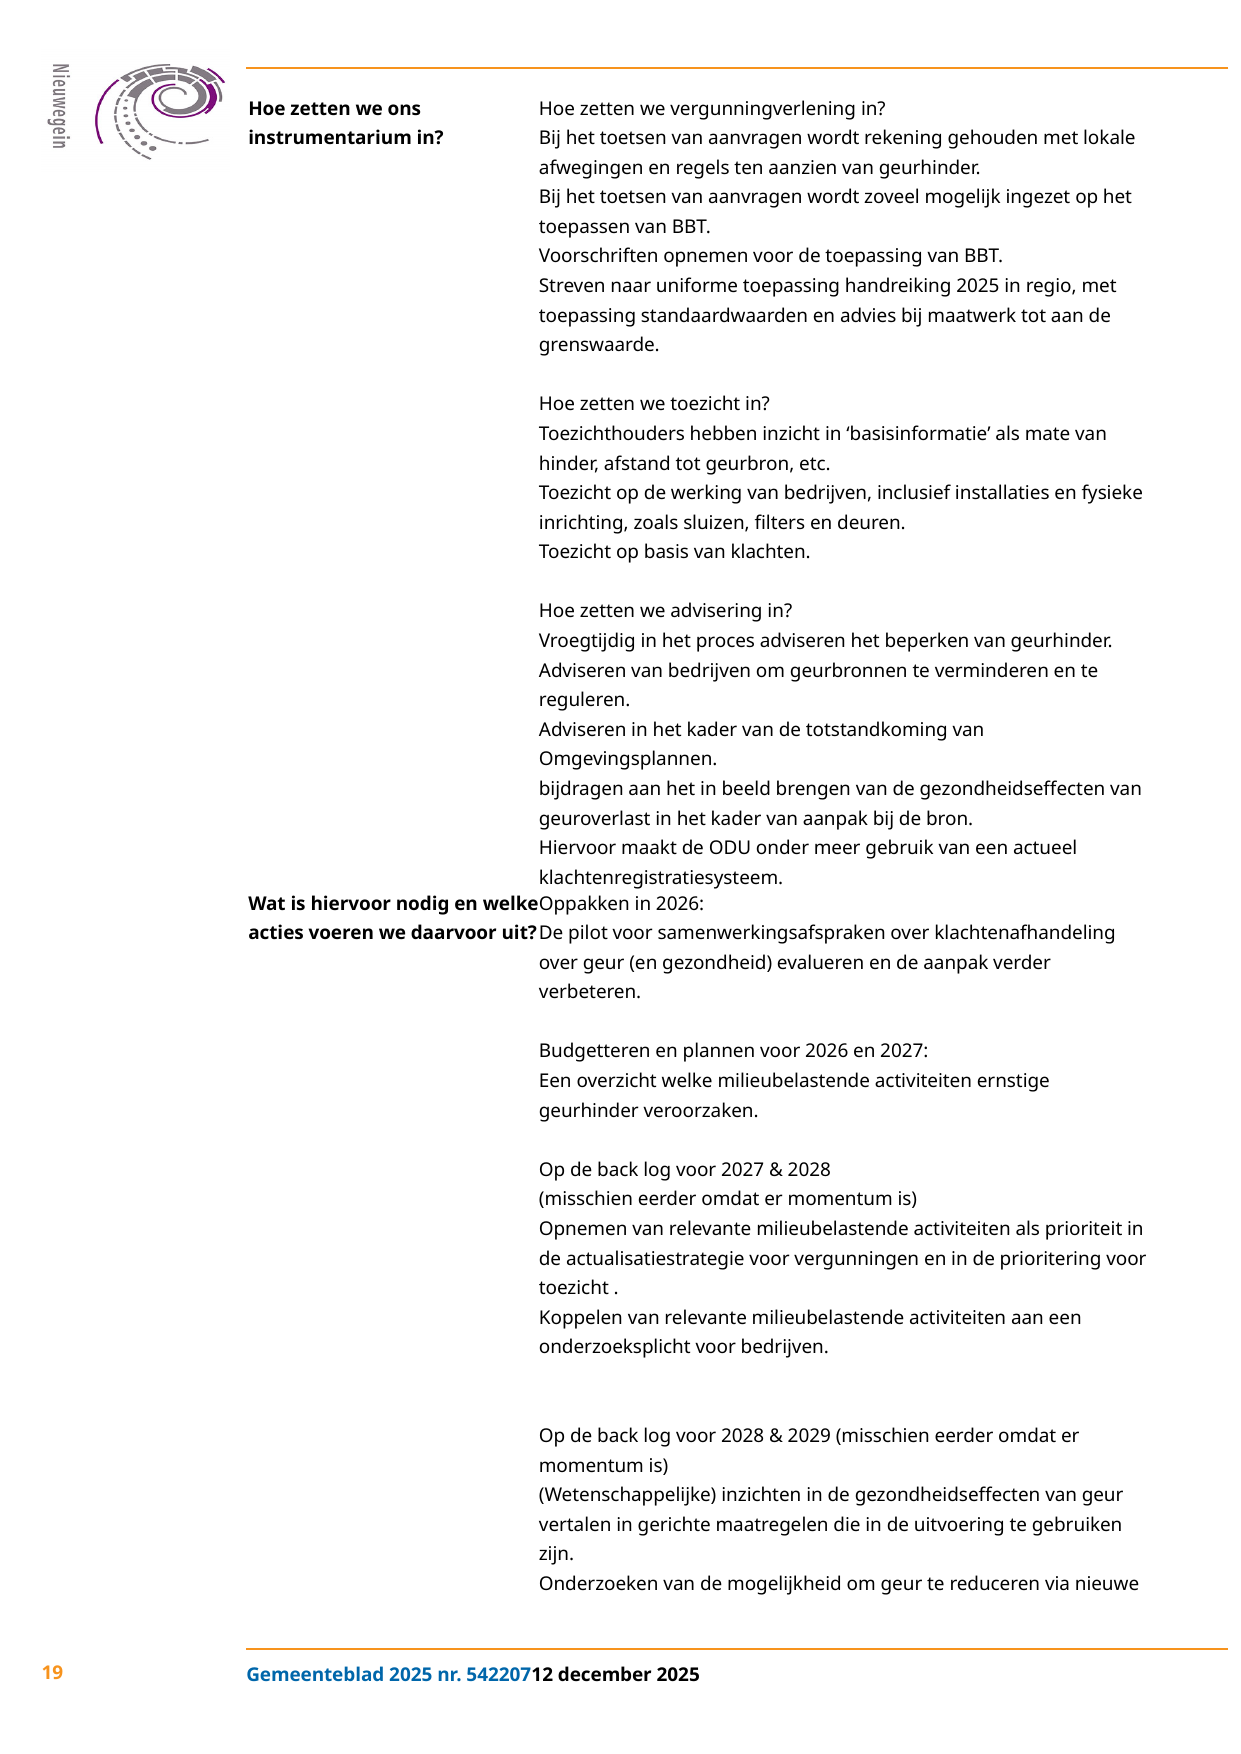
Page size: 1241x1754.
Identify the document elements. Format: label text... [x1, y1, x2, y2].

table_cell Oppakken in 2026: De pilot voor samenwerkingsafspraken over klachtenafhandeling over geur (en gezondheid) evalueren en de aanpak verder verbeteren. Budgetteren en plannen voor 2026 en 2027: Een overzicht welke milieubelastende activiteiten ernstige geurhinder veroorzaken. Op de back log voor 2027 & 2028 (misschien eerder omdat er momentum is) Opnemen van relevante milieubelastende activiteiten als prioriteit in de actualisatiestrategie voor vergunningen en in de prioritering voor toezicht . Koppelen van relevante milieubelastende activiteiten aan een onderzoeksplicht voor bedrijven. Op de back log voor 2028 & 2029 (misschien eerder omdat er momentum is) (Wetenschappelijke) inzichten in de gezondheidseffecten van geur vertalen in gerichte maatregelen die in de uitvoering te gebruiken zijn. Onderzoeken van de mogelijkheid om geur te reduceren via nieuwe [539, 890, 1152, 1596]
table_cell Hoe zetten we ons instrumentarium in? [248, 95, 539, 890]
table_cell Hoe zetten we vergunningverlening in? Bij het toetsen van aanvragen wordt rekening gehouden met lokale afwegingen en regels ten aanzien van geurhinder. Bij het toetsen van aanvragen wordt zoveel mogelijk ingezet op het toepassen van BBT. Voorschriften opnemen voor de toepassing van BBT. Streven naar uniforme toepassing handreiking 2025 in regio, met toepassing standaardwaarden en advies bij maatwerk tot aan de grenswaarde. Hoe zetten we toezicht in? Toezichthouders hebben inzicht in ‘basisinformatie’ als mate van hinder, afstand tot geurbron, etc. Toezicht op de werking van bedrijven, inclusief installaties en fysieke inrichting, zoals sluizen, filters en deuren. Toezicht op basis van klachten. Hoe zetten we advisering in? Vroegtijdig in het proces adviseren het beperken van geurhinder. Adviseren van bedrijven om geurbronnen te verminderen en te reguleren. Adviseren in het kader van de totstandkoming van Omgevingsplannen. bijdragen aan het in beeld brengen van de gezondheidseffecten van geuroverlast in het kader van aanpak bij de bron. Hiervoor maakt de ODU onder meer gebruik van een actueel klachtenregistratiesysteem. [539, 95, 1152, 890]
picture [41, 47, 231, 172]
table_cell Wat is hiervoor nodig en welke acties voeren we daarvoor uit? [248, 890, 539, 1596]
